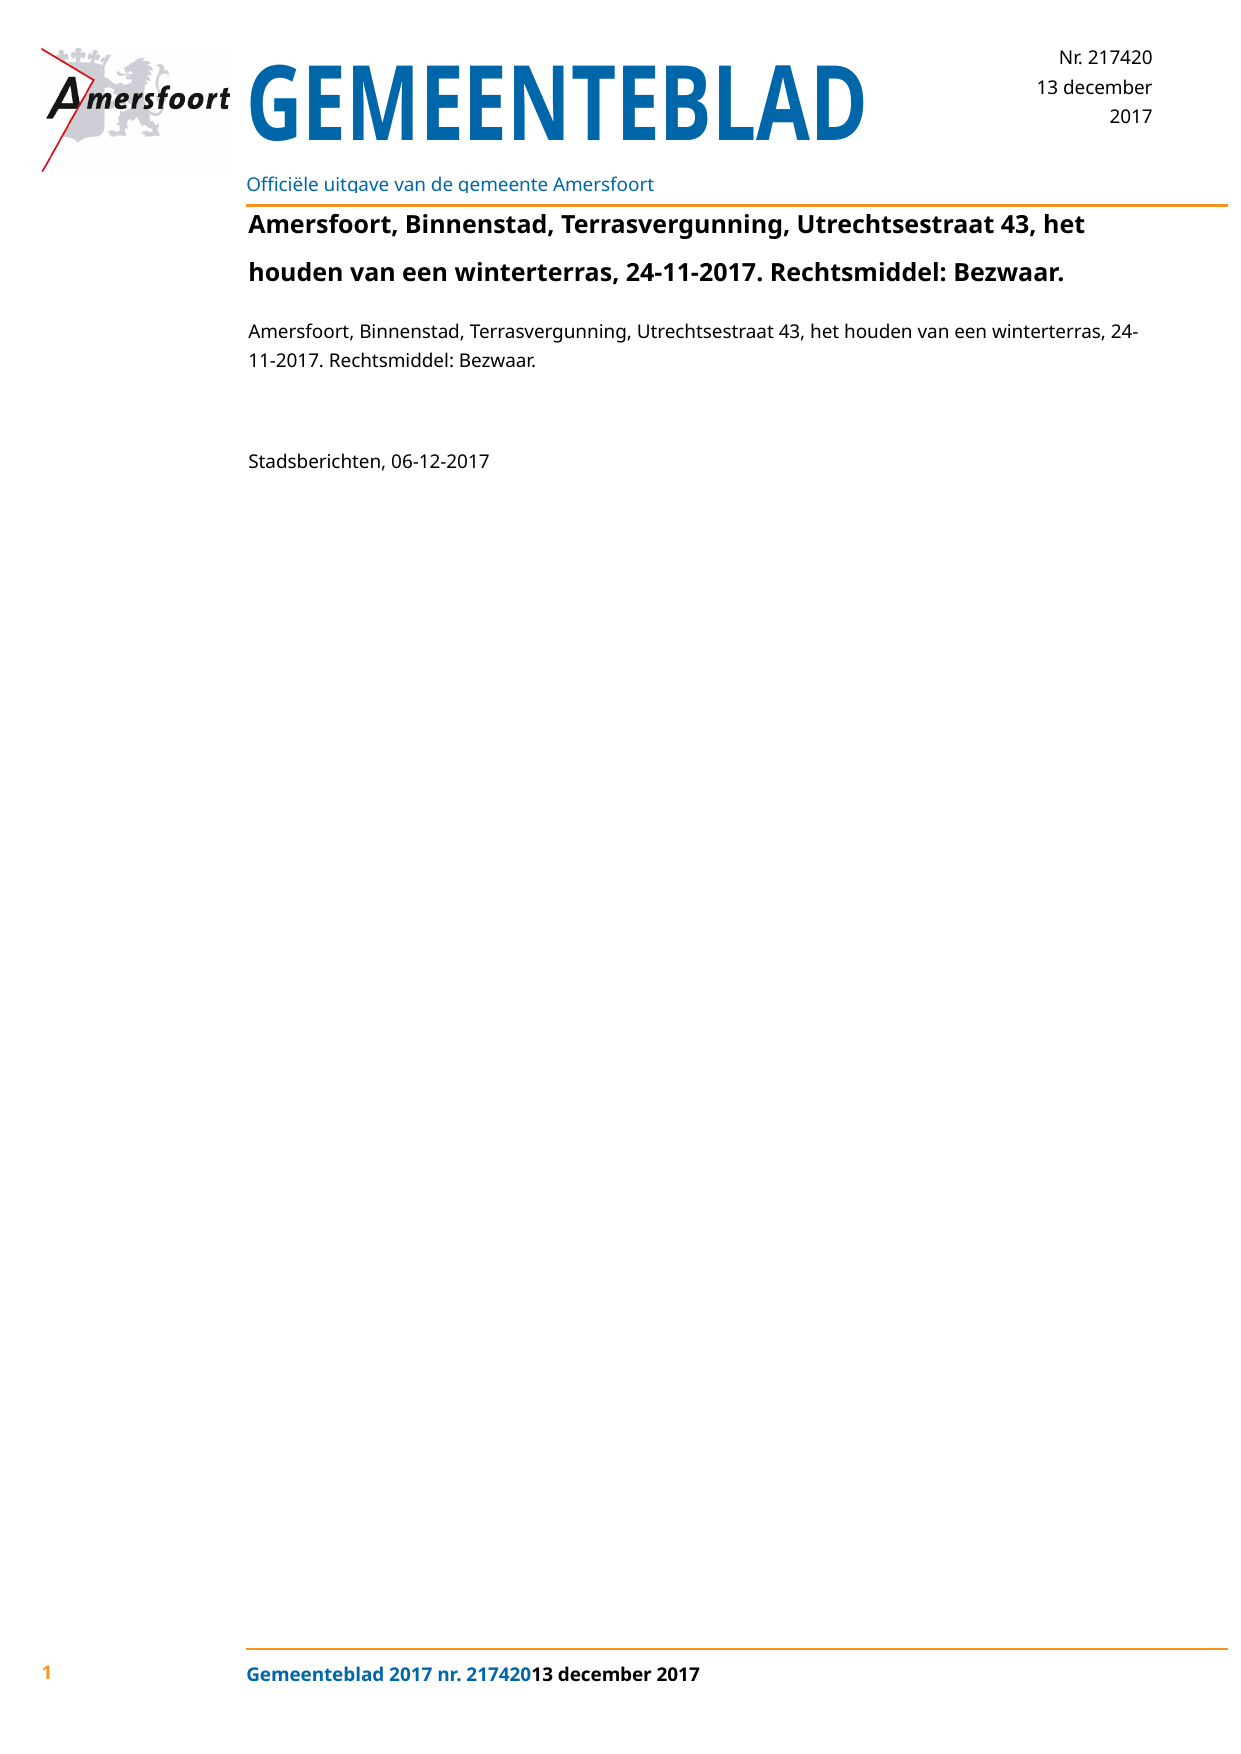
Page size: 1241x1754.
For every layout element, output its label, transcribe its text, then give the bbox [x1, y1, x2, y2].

picture [41, 47, 231, 172]
text Amersfoort, Binnenstad, Terrasvergunning, Utrechtsestraat 43, het houden van een winterterras, 24-11-2017. Rechtsmiddel: Bezwaar. [248, 318, 1152, 373]
text Stadsberichten, 06-12-2017 [248, 448, 1152, 474]
text Amersfoort, Binnenstad, Terrasvergunning, Utrechtsestraat 43, het houden van een winterterras, 24-11-2017. Rechtsmiddel: Bezwaar. [248, 207, 1152, 288]
